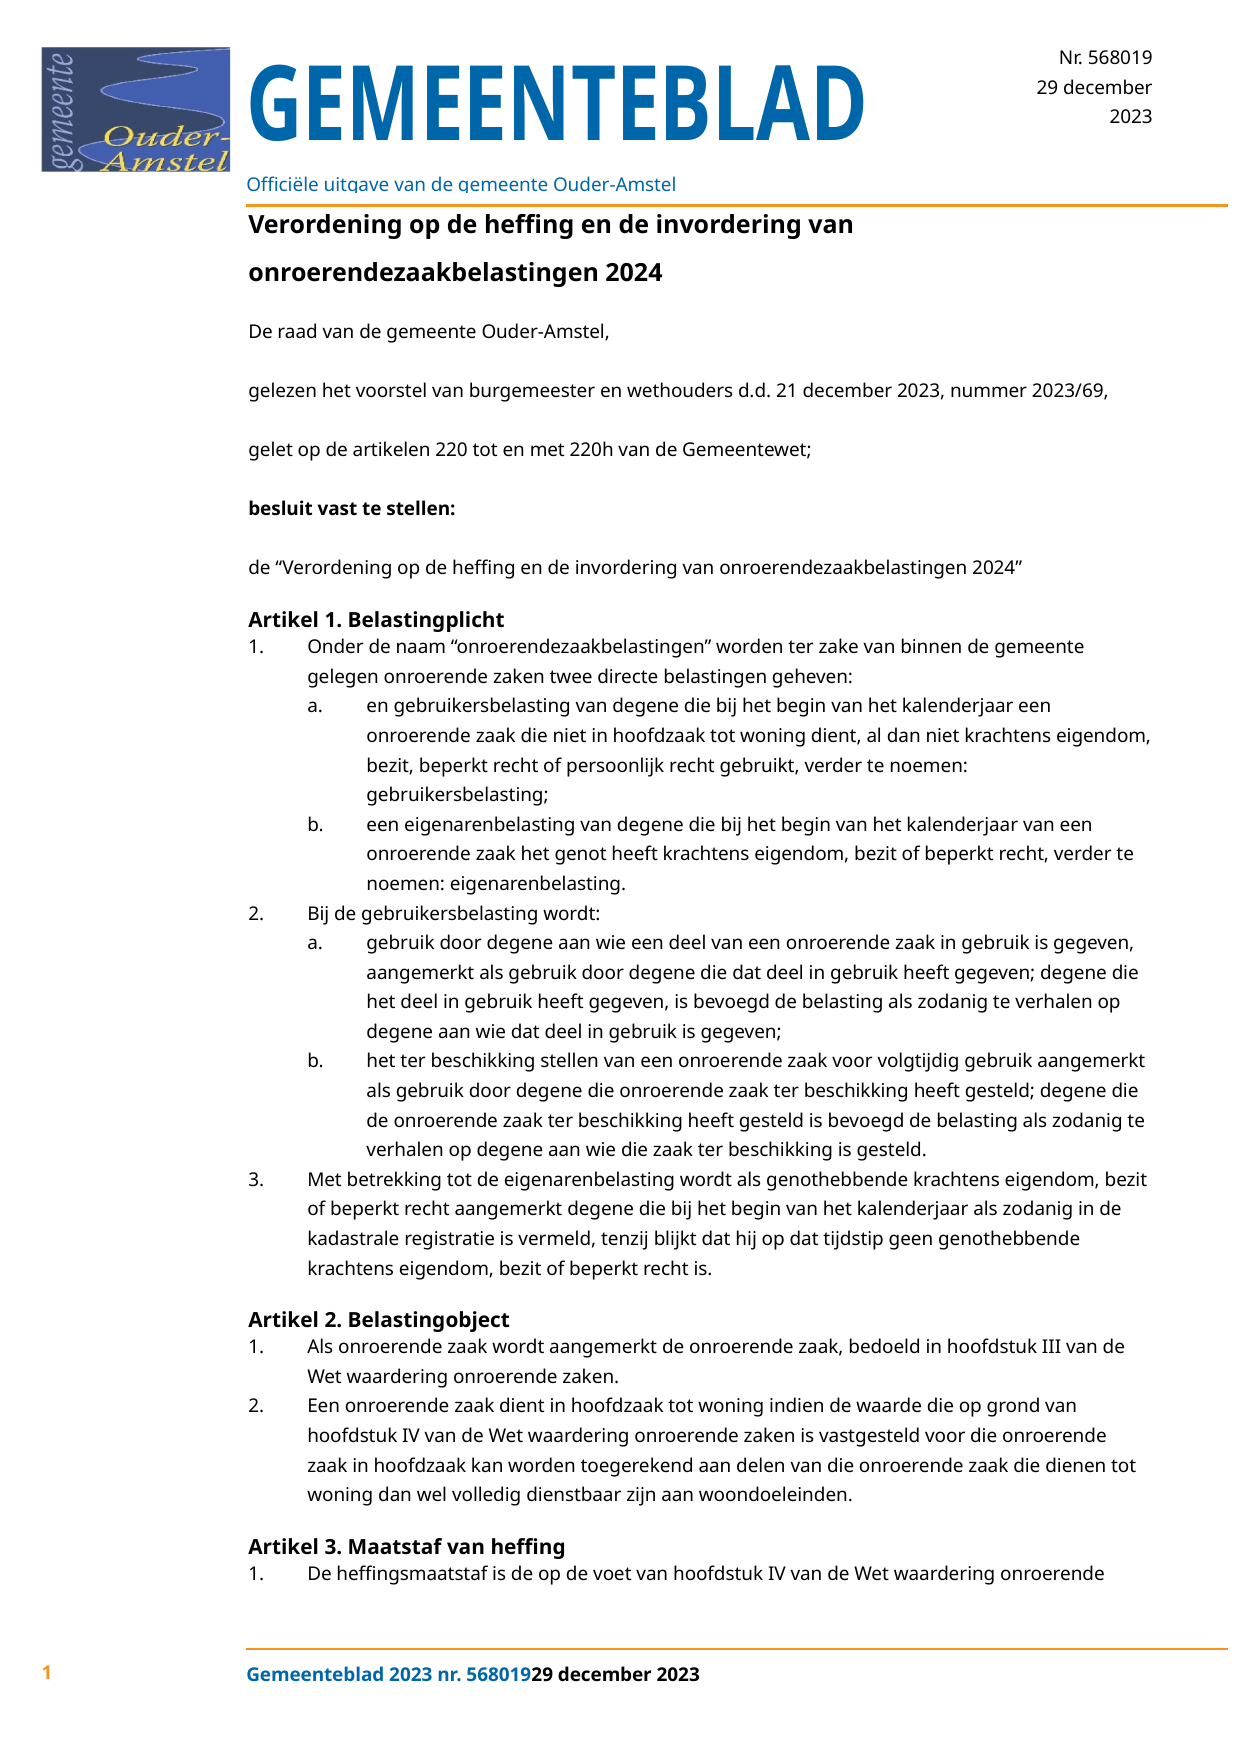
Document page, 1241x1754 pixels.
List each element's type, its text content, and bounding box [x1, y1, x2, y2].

list Met betrekking tot de eigenarenbelasting wordt als genothebbende krachtens eigendom, bezit of beperkt recht aangemerkt degene die bij het begin van het kalenderjaar als zodanig in de kadastrale registratie is vermeld, tenzij blijkt dat hij op dat tijdstip geen genothebbende krachtens eigendom, bezit of beperkt recht is. [248, 1166, 1152, 1280]
text Artikel 3. Maatstaf van heffing [248, 1532, 1152, 1560]
list Een onroerende zaak dient in hoofdzaak tot woning indien de waarde die op grond van hoofdstuk IV van de Wet waardering onroerende zaken is vastgesteld voor die onroerende zaak in hoofdzaak kan worden toegerekend aan delen van die onroerende zaak die dienen tot woning dan wel volledig dienstbaar zijn aan woondoeleinden. [248, 1393, 1152, 1507]
list gebruik door degene aan wie een deel van een onroerende zaak in gebruik is gegeven, aangemerkt als gebruik door degene die dat deel in gebruik heeft gegeven; degene die het deel in gebruik heeft gegeven, is bevoegd de belasting als zodanig te verhalen op degene aan wie dat deel in gebruik is gegeven; [307, 929, 1152, 1044]
text Verordening op de heffing en de invordering van onroerendezaakbelastingen 2024 [248, 207, 1152, 288]
text De raad van de gemeente Ouder-Amstel, [248, 318, 1152, 344]
list een eigenarenbelasting van degene die bij het begin van het kalenderjaar van een onroerende zaak het genot heeft krachtens eigendom, bezit of beperkt recht, verder te noemen: eigenarenbelasting. [307, 811, 1152, 896]
text Artikel 2. Belastingobject [248, 1305, 1152, 1333]
text besluit vast te stellen: [248, 495, 1152, 521]
text Artikel 1. Belastingplicht [248, 605, 1152, 633]
list Als onroerende zaak wordt aangemerkt de onroerende zaak, bedoeld in hoofdstuk III van de Wet waardering onroerende zaken. [248, 1333, 1152, 1389]
text gelet op de artikelen 220 tot en met 220h van de Gemeentewet; [248, 436, 1152, 462]
text gelezen het voorstel van burgemeester en wethouders d.d. 21 december 2023, nummer 2023/69, [248, 377, 1152, 403]
list het ter beschikking stellen van een onroerende zaak voor volgtijdig gebruik aangemerkt als gebruik door degene die onroerende zaak ter beschikking heeft gesteld; degene die de onroerende zaak ter beschikking heeft gesteld is bevoegd de belasting als zodanig te verhalen op degene aan wie die zaak ter beschikking is gesteld. [307, 1048, 1152, 1162]
picture [41, 47, 231, 172]
list Onder de naam “onroerendezaakbelastingen” worden ter zake van binnen de gemeente gelegen onroerende zaken twee directe belastingen geheven: [248, 633, 1152, 689]
list De heffingsmaatstaf is de op de voet van hoofdstuk IV van de Wet waardering onroerende [248, 1560, 1152, 1586]
list en gebruikersbelasting van degene die bij het begin van het kalenderjaar een onroerende zaak die niet in hoofdzaak tot woning dient, al dan niet krachtens eigendom, bezit, beperkt recht of persoonlijk recht gebruikt, verder te noemen: gebruikersbelasting; [307, 693, 1152, 807]
list Bij de gebruikersbelasting wordt: [248, 900, 1152, 925]
text de “Verordening op de heffing en de invordering van onroerendezaakbelastingen 2024” [248, 554, 1152, 580]
